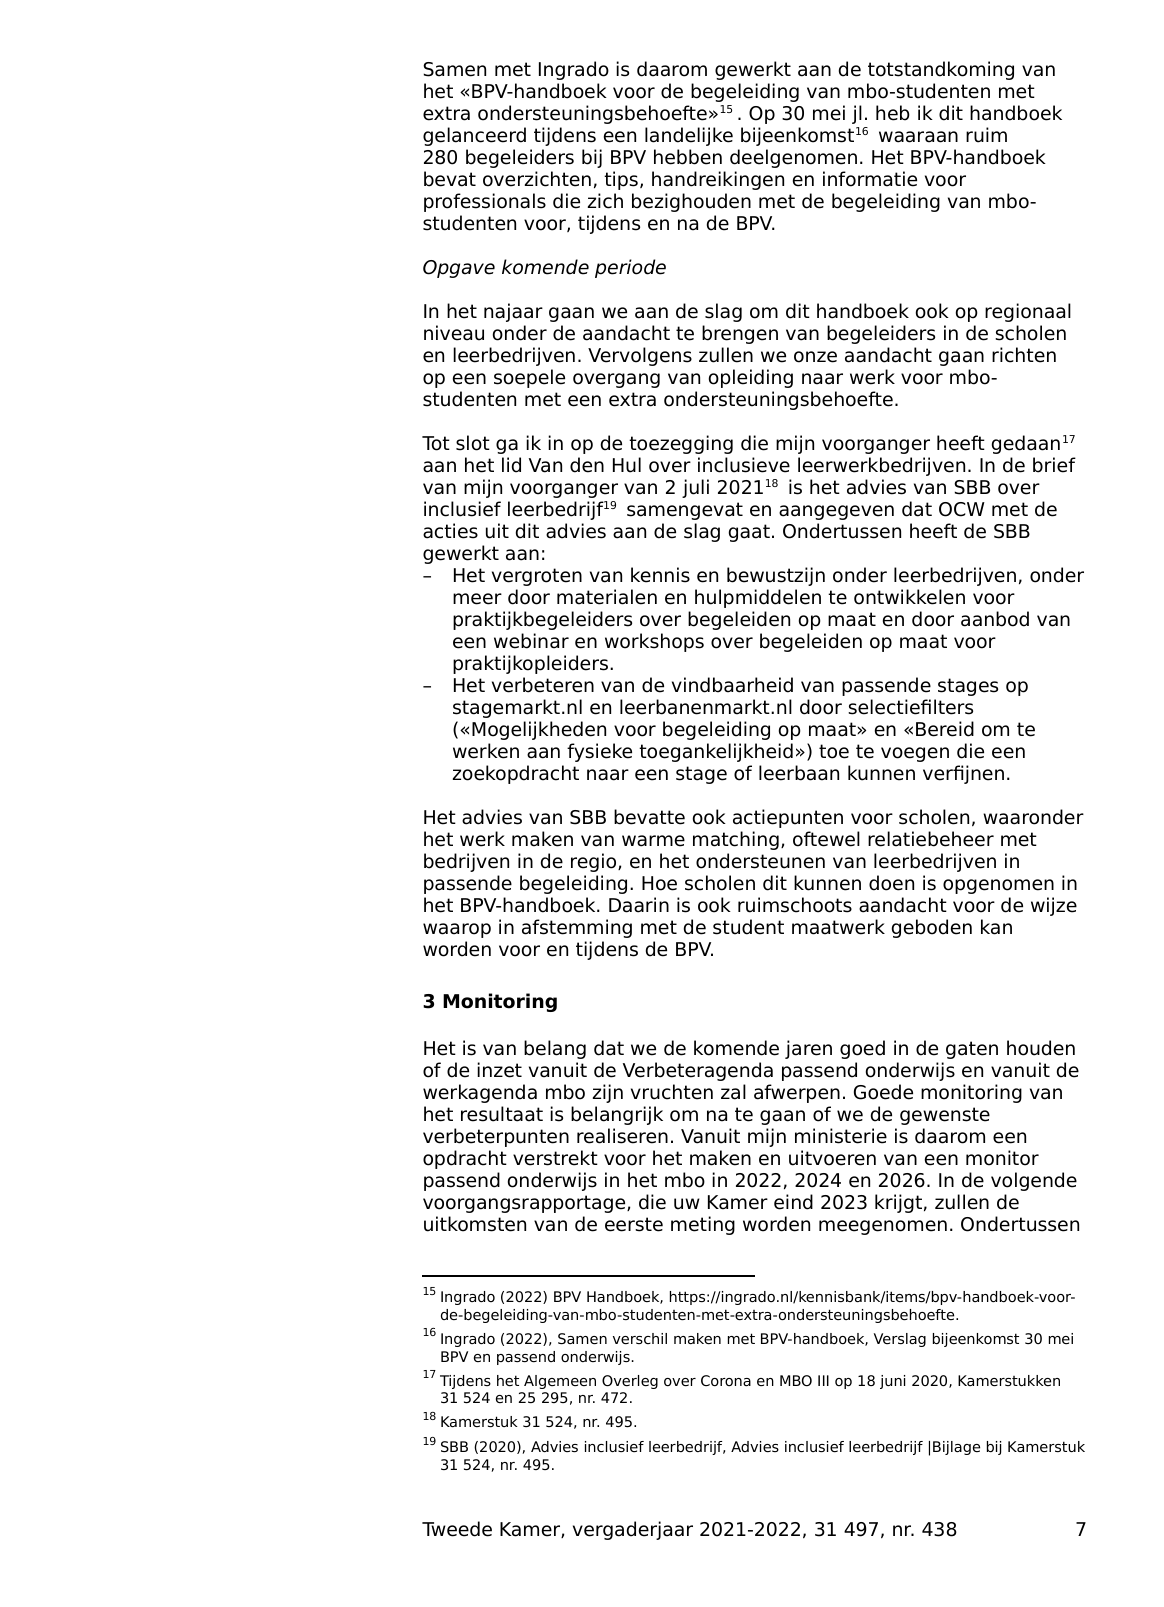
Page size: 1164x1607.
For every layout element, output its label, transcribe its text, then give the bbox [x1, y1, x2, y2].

text Ingrado (2022), Samen verschil maken met BPV-handboek, Verslag bijeenkomst 30 mei BPV en passend onderwijs. [422, 1327, 1087, 1366]
text Ingrado (2022) BPV Handboek, https://ingrado.nl/kennisbank/items/bpv-handboek-voor-de-begeleiding-van-mbo-studenten-met-extra-ondersteuningsbehoefte. [422, 1285, 1087, 1324]
text Tot slot ga ik in op de toezegging die mijn voorganger heeft gedaan aan het lid Van den Hul over inclusieve leerwerkbedrijven. In de brief van mijn voorganger van 2 juli 2021 is het advies van SBB over inclusief leerbedrijf samengevat en aangegeven dat OCW met de acties uit dit advies aan de slag gaat. Ondertussen heeft de SBB gewerkt aan: [422, 433, 1087, 565]
text Tijdens het Algemeen Overleg over Corona en MBO III op 18 juni 2020, Kamerstukken 31 524 en 25 295, nr. 472. [422, 1368, 1087, 1407]
text Het advies van SBB bevatte ook actiepunten voor scholen, waaronder het werk maken van warme matching, oftewel relatiebeheer met bedrijven in de regio, en het ondersteunen van leerbedrijven in passende begeleiding. Hoe scholen dit kunnen doen is opgenomen in het BPV-handboek. Daarin is ook ruimschoots aandacht voor de wijze waarop in afstemming met de student maatwerk geboden kan worden voor en tijdens de BPV. [422, 807, 1087, 961]
subtitle Opgave komende periode [422, 257, 1087, 279]
text Samen met Ingrado is daarom gewerkt aan de totstandkoming van het «BPV-handboek voor de begeleiding van mbo-studenten met extra ondersteuningsbehoefte». Op 30 mei jl. heb ik dit handboek gelanceerd tijdens een landelijke bijeenkomst waaraan ruim 280 begeleiders bij BPV hebben deelgenomen. Het BPV-handboek bevat overzichten, tips, handreikingen en informatie voor professionals die zich bezighouden met de begeleiding van mbo-studenten voor, tijdens en na de BPV. [422, 59, 1087, 235]
text Kamerstuk 31 524, nr. 495. [422, 1410, 1087, 1432]
subtitle 3 Monitoring [422, 991, 1087, 1013]
text Het is van belang dat we de komende jaren goed in de gaten houden of de inzet vanuit de Verbeteragenda passend onderwijs en vanuit de werkagenda mbo zijn vruchten zal afwerpen. Goede monitoring van het resultaat is belangrijk om na te gaan of we de gewenste verbeterpunten realiseren. Vanuit mijn ministerie is daarom een opdracht verstrekt voor het maken en uitvoeren van een monitor passend onderwijs in het mbo in 2022, 2024 en 2026. In de volgende voorgangsrapportage, die uw Kamer eind 2023 krijgt, zullen de uitkomsten van de eerste meting worden meegenomen. Ondertussen [422, 1038, 1087, 1236]
text SBB (2020), Advies inclusief leerbedrijf, Advies inclusief leerbedrijf |Bijlage bij Kamerstuk 31 524, nr. 495. [422, 1435, 1087, 1474]
text In het najaar gaan we aan de slag om dit handboek ook op regionaal niveau onder de aandacht te brengen van begeleiders in de scholen en leerbedrijven. Vervolgens zullen we onze aandacht gaan richten op een soepele overgang van opleiding naar werk voor mbo-studenten met een extra ondersteuningsbehoefte. [422, 301, 1087, 411]
text – Het vergroten van kennis en bewustzijn onder leerbedrijven, onder meer door materialen en hulpmiddelen te ontwikkelen voor praktijkbegeleiders over begeleiden op maat en door aanbod van een webinar en workshops over begeleiden op maat voor praktijkopleiders. [422, 565, 1087, 675]
text – Het verbeteren van de vindbaarheid van passende stages op stagemarkt.nl en leerbanenmarkt.nl door selectiefilters («Mogelijkheden voor begeleiding op maat» en «Bereid om te werken aan fysieke toegankelijkheid») toe te voegen die een zoekopdracht naar een stage of leerbaan kunnen verfijnen. [422, 675, 1087, 785]
